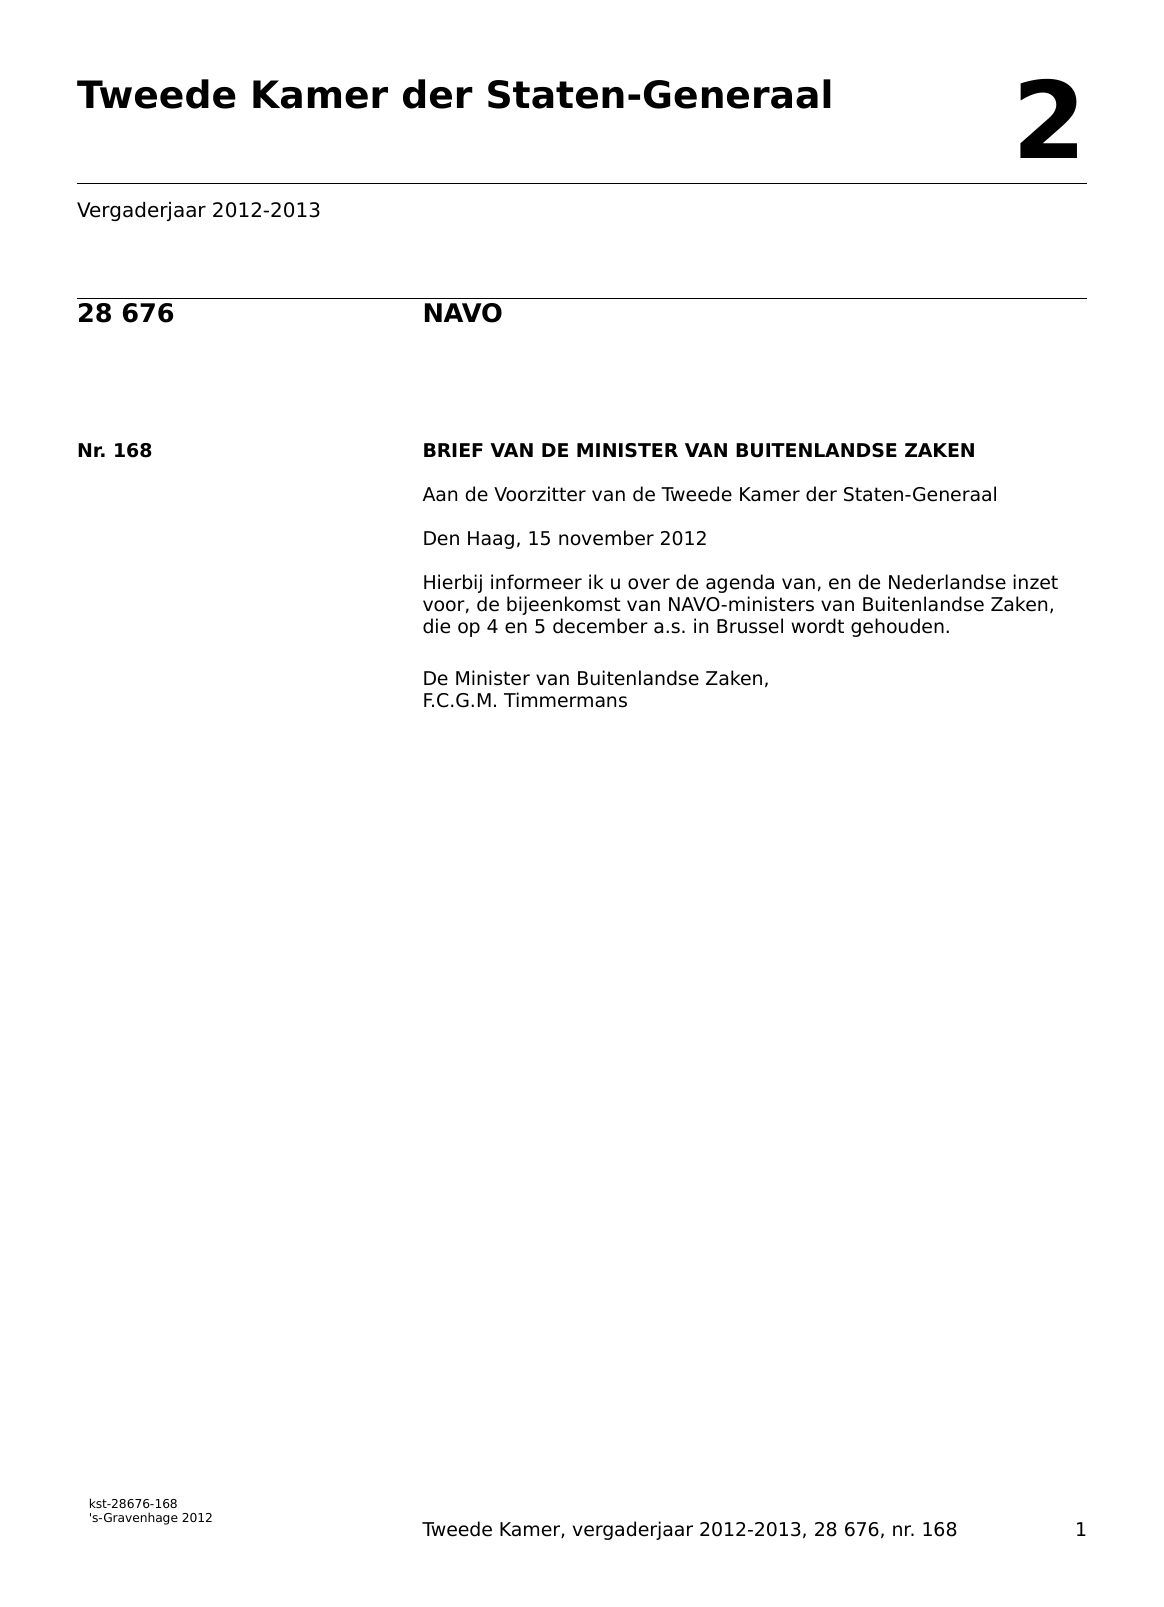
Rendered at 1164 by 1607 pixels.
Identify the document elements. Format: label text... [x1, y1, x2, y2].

table_cell Vergaderjaar 2012-2013 [77, 184, 1087, 298]
text kst-28676-168 [88, 1497, 323, 1511]
text Den Haag, 15 november 2012 [422, 528, 1087, 550]
text 's-Gravenhage 2012 [88, 1511, 323, 1525]
subtitle 28 676 NAVO [77, 299, 1087, 329]
table_header 2 [886, 59, 1087, 183]
text De Minister van Buitenlandse Zaken, F.C.G.M. Timmermans [422, 668, 1087, 712]
text Hierbij informeer ik u over de agenda van, en de Nederlandse inzet voor, de bijeenkomst van NAVO-ministers van Buitenlandse Zaken, die op 4 en 5 december a.s. in Brussel wordt gehouden. [422, 572, 1087, 638]
subtitle Nr. 168 BRIEF VAN DE MINISTER VAN BUITENLANDSE ZAKEN [77, 440, 1087, 462]
text Aan de Voorzitter van de Tweede Kamer der Staten-Generaal [422, 484, 1087, 506]
table_header Tweede Kamer der Staten-Generaal [77, 59, 886, 183]
